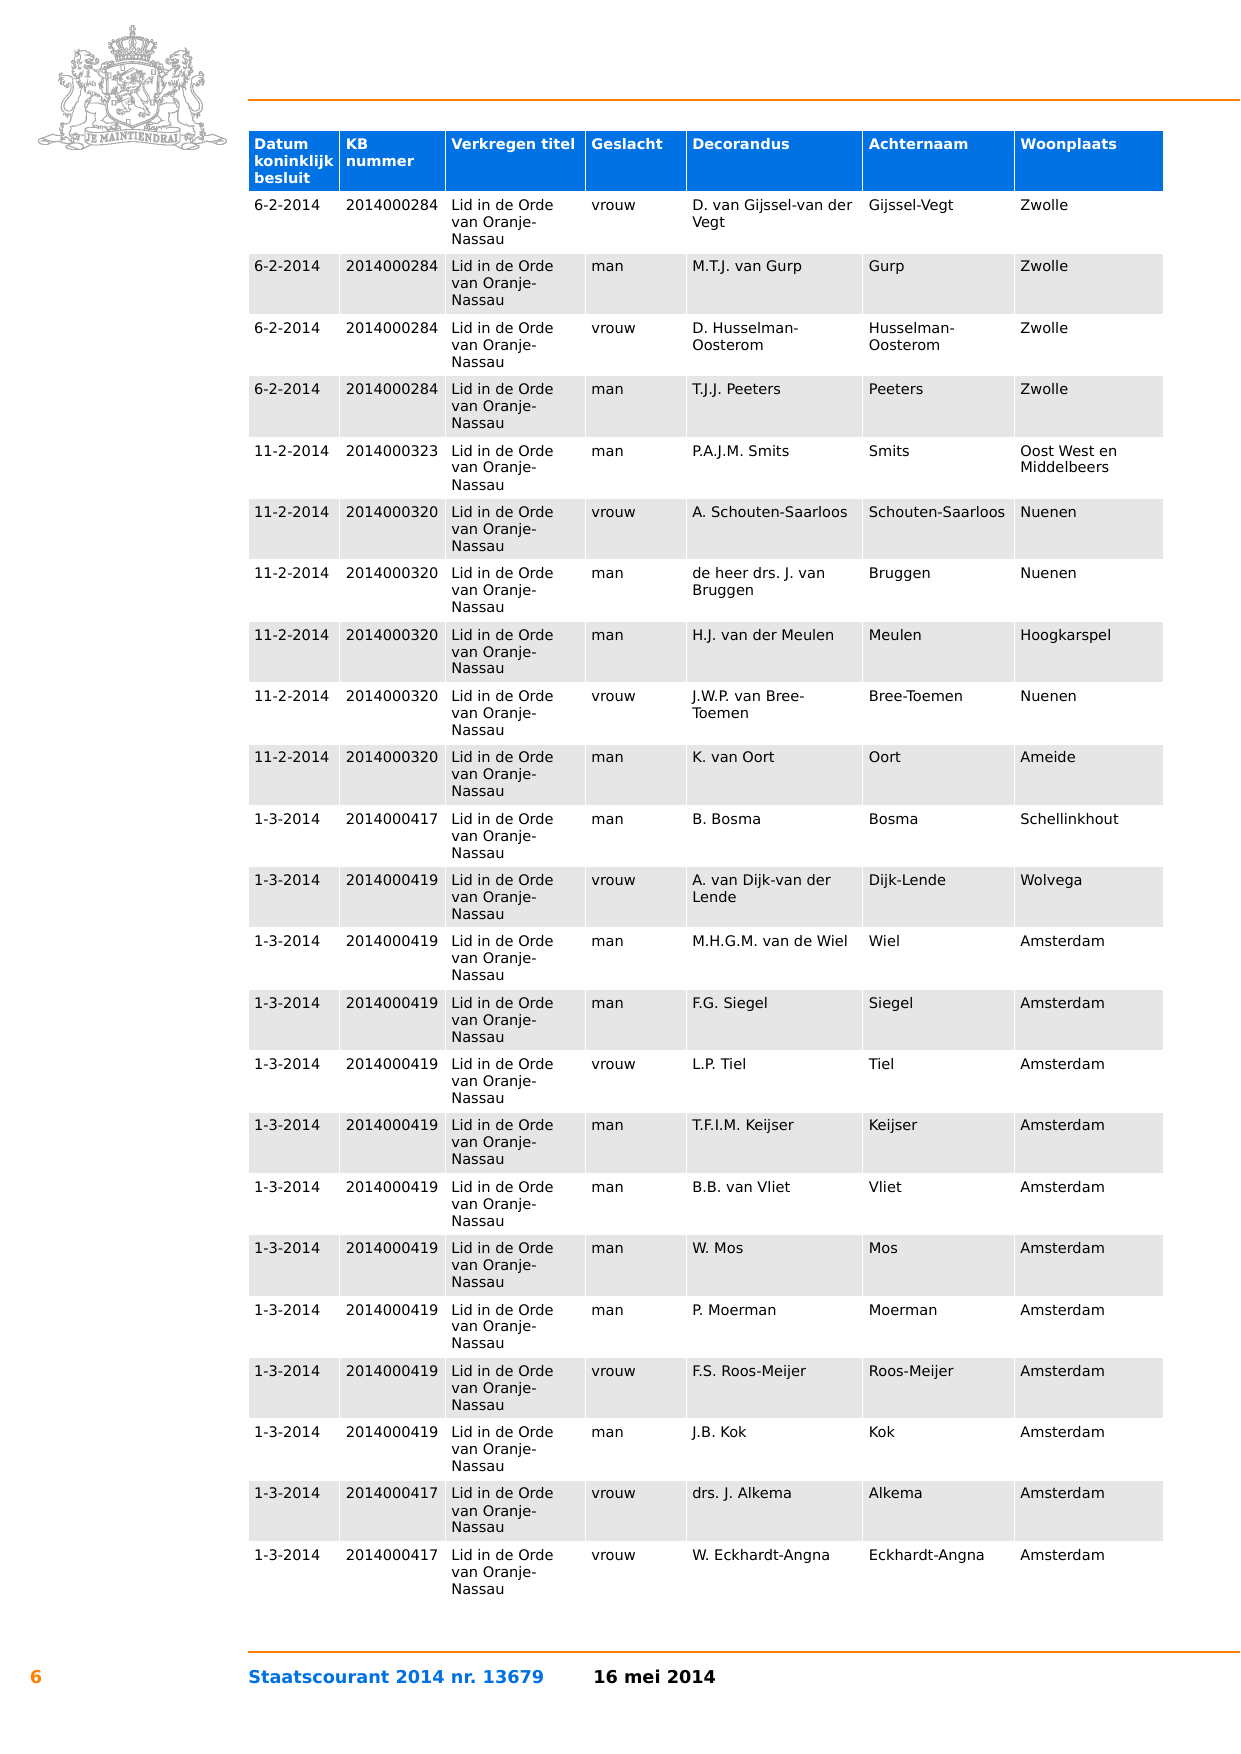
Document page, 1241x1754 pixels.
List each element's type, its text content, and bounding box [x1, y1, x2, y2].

table_cell Moerman [863, 1297, 1014, 1357]
table_cell man [586, 745, 686, 805]
table_cell 2014000419 [340, 1051, 445, 1112]
table_cell 1-3-2014 [249, 1174, 339, 1234]
table_cell 1-3-2014 [249, 1051, 339, 1112]
table_cell Lid in de Orde van Oranje-Nassau [446, 560, 585, 621]
table_cell Keijser [863, 1113, 1014, 1173]
table_cell 6-2-2014 [249, 315, 339, 375]
table_cell vrouw [586, 192, 686, 253]
table_cell Wiel [863, 929, 1014, 989]
table_cell vrouw [586, 1542, 686, 1602]
table_cell man [586, 1419, 686, 1480]
table_header Achternaam [863, 131, 1014, 191]
table_cell 2014000419 [340, 1297, 445, 1357]
table_cell Amsterdam [1015, 1174, 1163, 1234]
table_cell Husselman-Oosterom [863, 315, 1014, 375]
table_cell vrouw [586, 1358, 686, 1418]
table_cell vrouw [586, 683, 686, 743]
table_cell Lid in de Orde van Oranje-Nassau [446, 745, 585, 805]
table_cell 1-3-2014 [249, 1419, 339, 1480]
table_cell Wolvega [1015, 867, 1163, 927]
table_cell Vliet [863, 1174, 1014, 1234]
table_cell 6-2-2014 [249, 376, 339, 437]
table_cell B. Bosma [687, 806, 862, 866]
table_cell T.F.I.M. Keijser [687, 1113, 862, 1173]
table_cell Lid in de Orde van Oranje-Nassau [446, 1174, 585, 1234]
table_cell Lid in de Orde van Oranje-Nassau [446, 806, 585, 866]
table_cell 1-3-2014 [249, 806, 339, 866]
table_cell 2014000284 [340, 254, 445, 314]
table_cell Oost West en Middelbeers [1015, 438, 1163, 498]
table_cell Schellinkhout [1015, 806, 1163, 866]
table_cell Tiel [863, 1051, 1014, 1112]
table_cell A. van Dijk-van der Lende [687, 867, 862, 927]
table_cell man [586, 806, 686, 866]
table_cell 11-2-2014 [249, 683, 339, 743]
table_cell 2014000320 [340, 745, 445, 805]
table_cell Amsterdam [1015, 1358, 1163, 1418]
table_cell vrouw [586, 1481, 686, 1541]
table_cell Amsterdam [1015, 1297, 1163, 1357]
table_cell 2014000284 [340, 376, 445, 437]
table_cell 2014000419 [340, 867, 445, 927]
table_cell W. Mos [687, 1235, 862, 1296]
table_cell 1-3-2014 [249, 929, 339, 989]
table_cell man [586, 560, 686, 621]
table_cell Lid in de Orde van Oranje-Nassau [446, 254, 585, 314]
table_cell Siegel [863, 990, 1014, 1050]
table_cell Nuenen [1015, 683, 1163, 743]
table_cell man [586, 1235, 686, 1296]
table_cell 2014000320 [340, 683, 445, 743]
table_cell 2014000419 [340, 1358, 445, 1418]
table_cell 2014000417 [340, 1481, 445, 1541]
table_cell L.P. Tiel [687, 1051, 862, 1112]
table_cell 2014000323 [340, 438, 445, 498]
table_cell A. Schouten-Saarloos [687, 499, 862, 559]
table_cell 2014000284 [340, 315, 445, 375]
table_cell Nuenen [1015, 560, 1163, 621]
table_cell T.J.J. Peeters [687, 376, 862, 437]
table_cell M.H.G.M. van de Wiel [687, 929, 862, 989]
table_header Decorandus [687, 131, 862, 191]
table_header KB nummer [340, 131, 445, 191]
table_cell Amsterdam [1015, 1481, 1163, 1541]
table_cell M.T.J. van Gurp [687, 254, 862, 314]
table_cell Gijssel-Vegt [863, 192, 1014, 253]
table_cell Lid in de Orde van Oranje-Nassau [446, 622, 585, 682]
table_cell 2014000419 [340, 990, 445, 1050]
table_cell 1-3-2014 [249, 1297, 339, 1357]
table_cell 1-3-2014 [249, 1481, 339, 1541]
table_cell D. Husselman-Oosterom [687, 315, 862, 375]
table_cell 2014000419 [340, 1235, 445, 1296]
table_cell 2014000419 [340, 929, 445, 989]
table_cell Eckhardt-Angna [863, 1542, 1014, 1602]
table_header Woonplaats [1015, 131, 1163, 191]
table_cell Lid in de Orde van Oranje-Nassau [446, 1419, 585, 1480]
table_cell 2014000320 [340, 622, 445, 682]
table_cell man [586, 1174, 686, 1234]
table_cell 11-2-2014 [249, 560, 339, 621]
table_cell Amsterdam [1015, 1419, 1163, 1480]
table_cell drs. J. Alkema [687, 1481, 862, 1541]
table_cell P. Moerman [687, 1297, 862, 1357]
table_cell Ameide [1015, 745, 1163, 805]
table_cell W. Eckhardt-Angna [687, 1542, 862, 1602]
table_cell 6-2-2014 [249, 192, 339, 253]
table_cell Lid in de Orde van Oranje-Nassau [446, 1358, 585, 1418]
table_cell Roos-Meijer [863, 1358, 1014, 1418]
table_cell Lid in de Orde van Oranje-Nassau [446, 867, 585, 927]
table_cell 1-3-2014 [249, 867, 339, 927]
table_cell Amsterdam [1015, 1235, 1163, 1296]
table_cell K. van Oort [687, 745, 862, 805]
table_cell 1-3-2014 [249, 990, 339, 1050]
table_cell 6-2-2014 [249, 254, 339, 314]
table_cell Lid in de Orde van Oranje-Nassau [446, 1481, 585, 1541]
table_cell Lid in de Orde van Oranje-Nassau [446, 1051, 585, 1112]
table_cell J.W.P. van Bree-Toemen [687, 683, 862, 743]
table_cell Amsterdam [1015, 990, 1163, 1050]
table_cell 1-3-2014 [249, 1358, 339, 1418]
table_cell Amsterdam [1015, 929, 1163, 989]
table_cell 2014000417 [340, 806, 445, 866]
table_cell Kok [863, 1419, 1014, 1480]
table_cell Zwolle [1015, 315, 1163, 375]
table_cell Gurp [863, 254, 1014, 314]
table_cell 1-3-2014 [249, 1235, 339, 1296]
table_cell Peeters [863, 376, 1014, 437]
table_cell Zwolle [1015, 376, 1163, 437]
table_cell Zwolle [1015, 254, 1163, 314]
table_cell 2014000419 [340, 1113, 445, 1173]
table_cell vrouw [586, 499, 686, 559]
table_cell 2014000419 [340, 1419, 445, 1480]
table_cell 11-2-2014 [249, 745, 339, 805]
table_header Datum koninklijk besluit [249, 131, 339, 191]
table_cell B.B. van Vliet [687, 1174, 862, 1234]
table_cell Lid in de Orde van Oranje-Nassau [446, 499, 585, 559]
table_cell Bosma [863, 806, 1014, 866]
table_cell Lid in de Orde van Oranje-Nassau [446, 1113, 585, 1173]
table_cell Hoogkarspel [1015, 622, 1163, 682]
table_cell Lid in de Orde van Oranje-Nassau [446, 1542, 585, 1602]
table_cell man [586, 990, 686, 1050]
table_cell 11-2-2014 [249, 499, 339, 559]
table_cell F.S. Roos-Meijer [687, 1358, 862, 1418]
table_cell Alkema [863, 1481, 1014, 1541]
table_cell Mos [863, 1235, 1014, 1296]
table_cell 11-2-2014 [249, 438, 339, 498]
table_cell Meulen [863, 622, 1014, 682]
table_cell Amsterdam [1015, 1542, 1163, 1602]
picture [38, 25, 227, 150]
table_cell Lid in de Orde van Oranje-Nassau [446, 1297, 585, 1357]
table_cell man [586, 929, 686, 989]
table_cell 1-3-2014 [249, 1542, 339, 1602]
table_cell vrouw [586, 1051, 686, 1112]
table_cell Lid in de Orde van Oranje-Nassau [446, 192, 585, 253]
table_cell Zwolle [1015, 192, 1163, 253]
table_cell 2014000320 [340, 560, 445, 621]
table_cell Lid in de Orde van Oranje-Nassau [446, 1235, 585, 1296]
table_cell man [586, 1297, 686, 1357]
table_cell man [586, 622, 686, 682]
table_cell J.B. Kok [687, 1419, 862, 1480]
table_cell de heer drs. J. van Bruggen [687, 560, 862, 621]
table_cell P.A.J.M. Smits [687, 438, 862, 498]
table_cell Bruggen [863, 560, 1014, 621]
table_cell Lid in de Orde van Oranje-Nassau [446, 929, 585, 989]
table_header Verkregen titel [446, 131, 585, 191]
table_cell F.G. Siegel [687, 990, 862, 1050]
table_cell vrouw [586, 867, 686, 927]
table_cell man [586, 254, 686, 314]
table_cell man [586, 1113, 686, 1173]
table_cell H.J. van der Meulen [687, 622, 862, 682]
table_cell Oort [863, 745, 1014, 805]
table_cell Schouten-Saarloos [863, 499, 1014, 559]
table_cell man [586, 438, 686, 498]
table_cell 2014000417 [340, 1542, 445, 1602]
table_cell 2014000419 [340, 1174, 445, 1234]
table_cell 2014000320 [340, 499, 445, 559]
table_cell man [586, 376, 686, 437]
table_cell Lid in de Orde van Oranje-Nassau [446, 376, 585, 437]
table_cell Lid in de Orde van Oranje-Nassau [446, 315, 585, 375]
table_cell Lid in de Orde van Oranje-Nassau [446, 990, 585, 1050]
table_cell 11-2-2014 [249, 622, 339, 682]
table_cell Lid in de Orde van Oranje-Nassau [446, 683, 585, 743]
table_cell Smits [863, 438, 1014, 498]
table_cell Bree-Toemen [863, 683, 1014, 743]
table_cell 2014000284 [340, 192, 445, 253]
table_cell Dijk-Lende [863, 867, 1014, 927]
table_cell D. van Gijssel-van der Vegt [687, 192, 862, 253]
table_cell Amsterdam [1015, 1051, 1163, 1112]
table_cell Amsterdam [1015, 1113, 1163, 1173]
table_cell Lid in de Orde van Oranje-Nassau [446, 438, 585, 498]
table_header Geslacht [586, 131, 686, 191]
table_cell 1-3-2014 [249, 1113, 339, 1173]
table_cell vrouw [586, 315, 686, 375]
table_cell Nuenen [1015, 499, 1163, 559]
